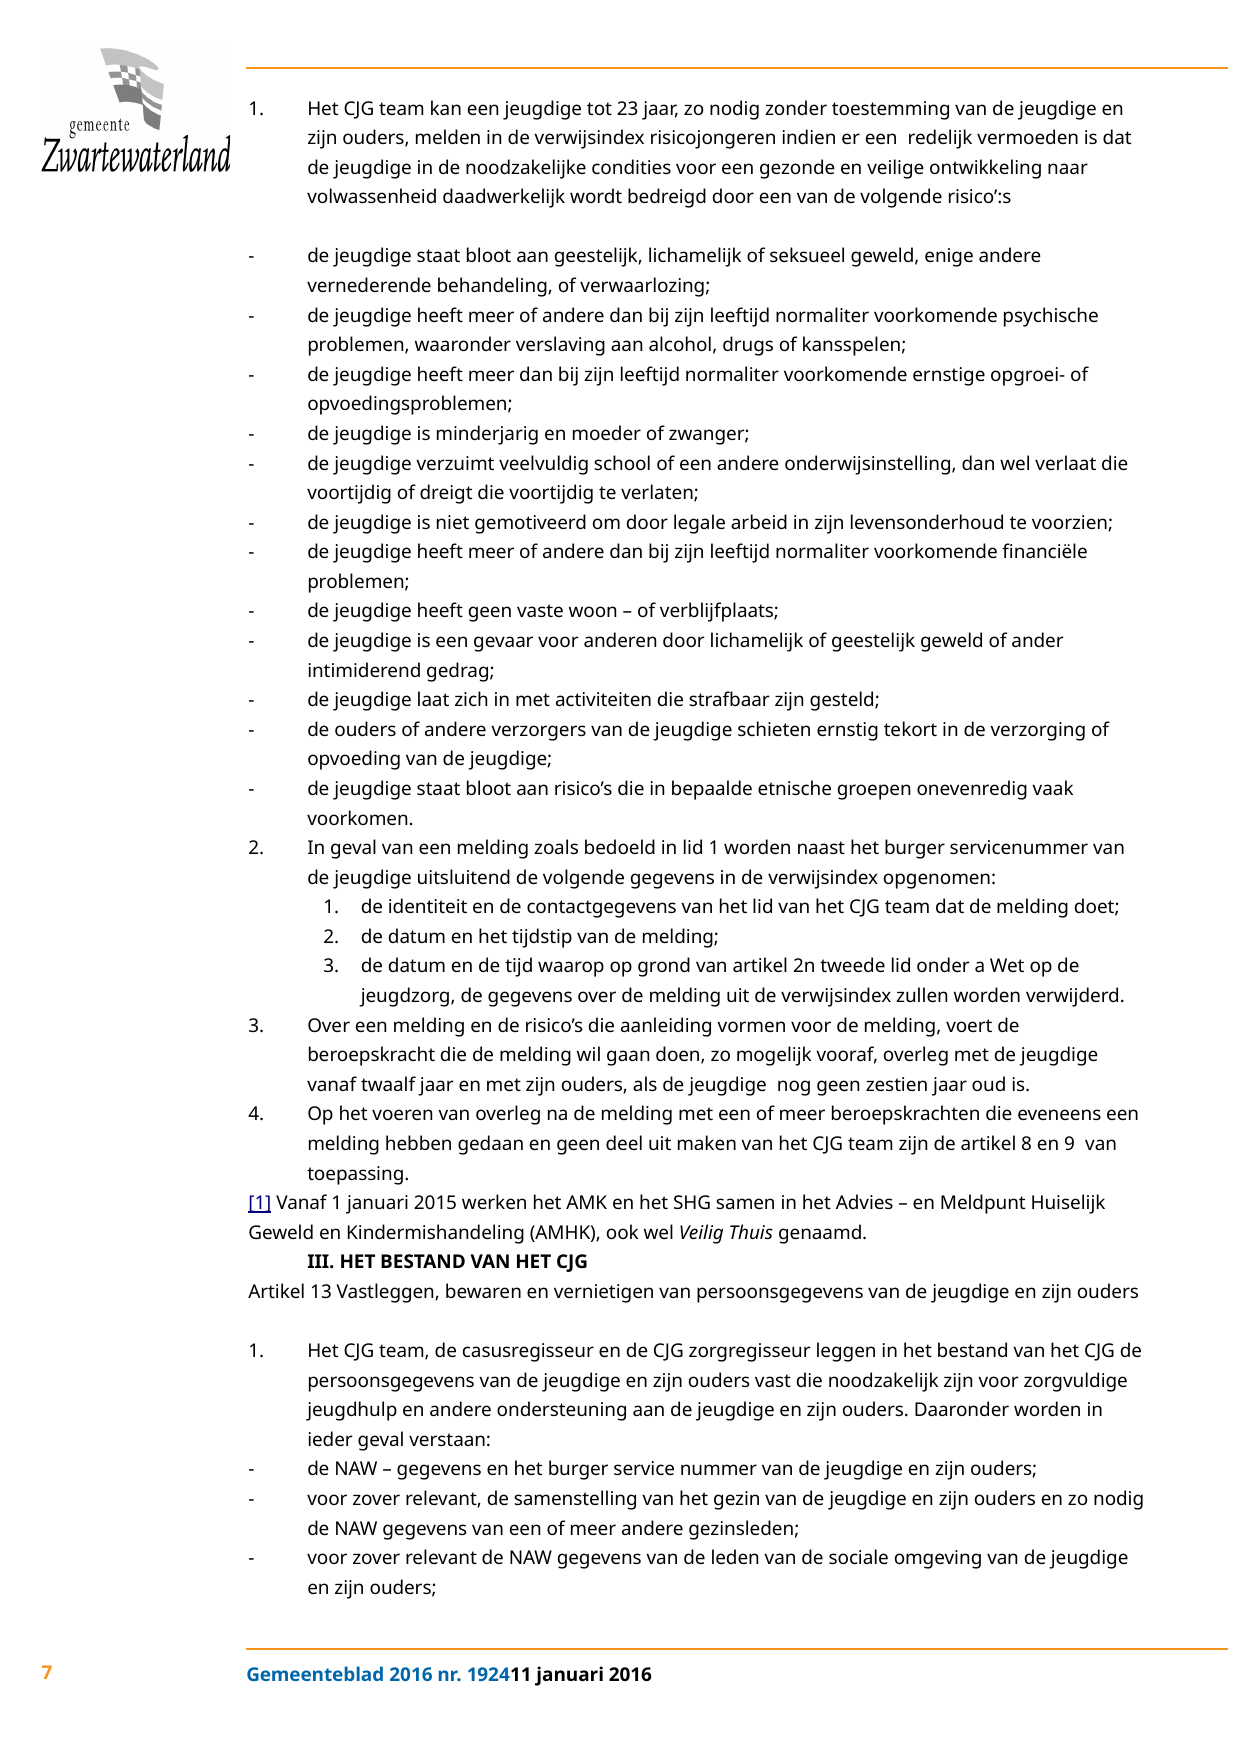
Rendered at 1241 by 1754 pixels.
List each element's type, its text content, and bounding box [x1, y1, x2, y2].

list de jeugdige heeft meer of andere dan bij zijn leeftijd normaliter voorkomende financiële problemen; [248, 538, 1152, 594]
list de jeugdige heeft meer dan bij zijn leeftijd normaliter voorkomende ernstige opgroei- of opvoedingsproblemen; [248, 361, 1152, 416]
list Het CJG team kan een jeugdige tot 23 jaar, zo nodig zonder toestemming van de jeugdige en zijn ouders, melden in de verwijsindex risicojongeren indien er een redelijk vermoeden is dat de jeugdige in de noodzakelijke condities voor een gezonde en veilige ontwikkeling naar volwassenheid daadwerkelijk wordt bedreigd door een van de volgende risico’:s [248, 95, 1152, 209]
list de jeugdige heeft geen vaste woon – of verblijfplaats; [248, 598, 1152, 623]
list Het CJG team, de casusregisseur en de CJG zorgregisseur leggen in het bestand van het CJG de persoonsgegevens van de jeugdige en zijn ouders vast die noodzakelijk zijn voor zorgvuldige jeugdhulp en andere ondersteuning aan de jeugdige en zijn ouders. Daaronder worden in ieder geval verstaan: [248, 1337, 1152, 1452]
list III. HET BESTAND VAN HET CJG [248, 1248, 1152, 1274]
list de jeugdige verzuimt veelvuldig school of een andere onderwijsinstelling, dan wel verlaat die voortijdig of dreigt die voortijdig te verlaten; [248, 450, 1152, 505]
list Over een melding en de risico’s die aanleiding vormen voor de melding, voert de beroepskracht die de melding wil gaan doen, zo mogelijk vooraf, overleg met de jeugdige vanaf twaalf jaar en met zijn ouders, als de jeugdige nog geen zestien jaar oud is. [248, 1012, 1152, 1097]
list de jeugdige laat zich in met activiteiten die strafbaar zijn gesteld; [248, 686, 1152, 712]
list de jeugdige staat bloot aan risico’s die in bepaalde etnische groepen onevenredig vaak voorkomen. [248, 775, 1152, 831]
list de NAW – gegevens en het burger service nummer van de jeugdige en zijn ouders; [248, 1456, 1152, 1481]
list de datum en de tijd waarop op grond van artikel 2n tweede lid onder a Wet op de jeugdzorg, de gegevens over de melding uit de verwijsindex zullen worden verwijderd. [323, 953, 1152, 1008]
picture [41, 47, 231, 172]
list voor zover relevant, de samenstelling van het gezin van de jeugdige en zijn ouders en zo nodig de NAW gegevens van een of meer andere gezinsleden; [248, 1485, 1152, 1541]
list de jeugdige heeft meer of andere dan bij zijn leeftijd normaliter voorkomende psychische problemen, waaronder verslaving aan alcohol, drugs of kansspelen; [248, 302, 1152, 357]
list de datum en het tijdstip van de melding; [323, 923, 1152, 949]
list In geval van een melding zoals bedoeld in lid 1 worden naast het burger servicenummer van de jeugdige uitsluitend de volgende gegevens in de verwijsindex opgenomen: [248, 834, 1152, 890]
list voor zover relevant de NAW gegevens van de leden van de sociale omgeving van de jeugdige en zijn ouders; [248, 1544, 1152, 1600]
text Artikel 13 Vastleggen, bewaren en vernietigen van persoonsgegevens van de jeugdige en zijn ouders [248, 1278, 1152, 1304]
list de jeugdige is minderjarig en moeder of zwanger; [248, 420, 1152, 446]
list de jeugdige is een gevaar voor anderen door lichamelijk of geestelijk geweld of ander intimiderend gedrag; [248, 627, 1152, 683]
list de identiteit en de contactgegevens van het lid van het CJG team dat de melding doet; [323, 893, 1152, 919]
list de jeugdige staat bloot aan geestelijk, lichamelijk of seksueel geweld, enige andere vernederende behandeling, of verwaarlozing; [248, 243, 1152, 298]
list de ouders of andere verzorgers van de jeugdige schieten ernstig tekort in de verzorging of opvoeding van de jeugdige; [248, 716, 1152, 771]
list de jeugdige is niet gemotiveerd om door legale arbeid in zijn levensonderhoud te voorzien; [248, 509, 1152, 535]
text [1] Vanaf 1 januari 2015 werken het AMK en het SHG samen in het Advies – en Meldpunt Huiselijk Geweld en Kindermishandeling (AMHK), ook wel Veilig Thuis genaamd. [248, 1189, 1152, 1245]
list Op het voeren van overleg na de melding met een of meer beroepskrachten die eveneens een melding hebben gedaan en geen deel uit maken van het CJG team zijn de artikel 8 en 9 van toepassing. [248, 1101, 1152, 1186]
